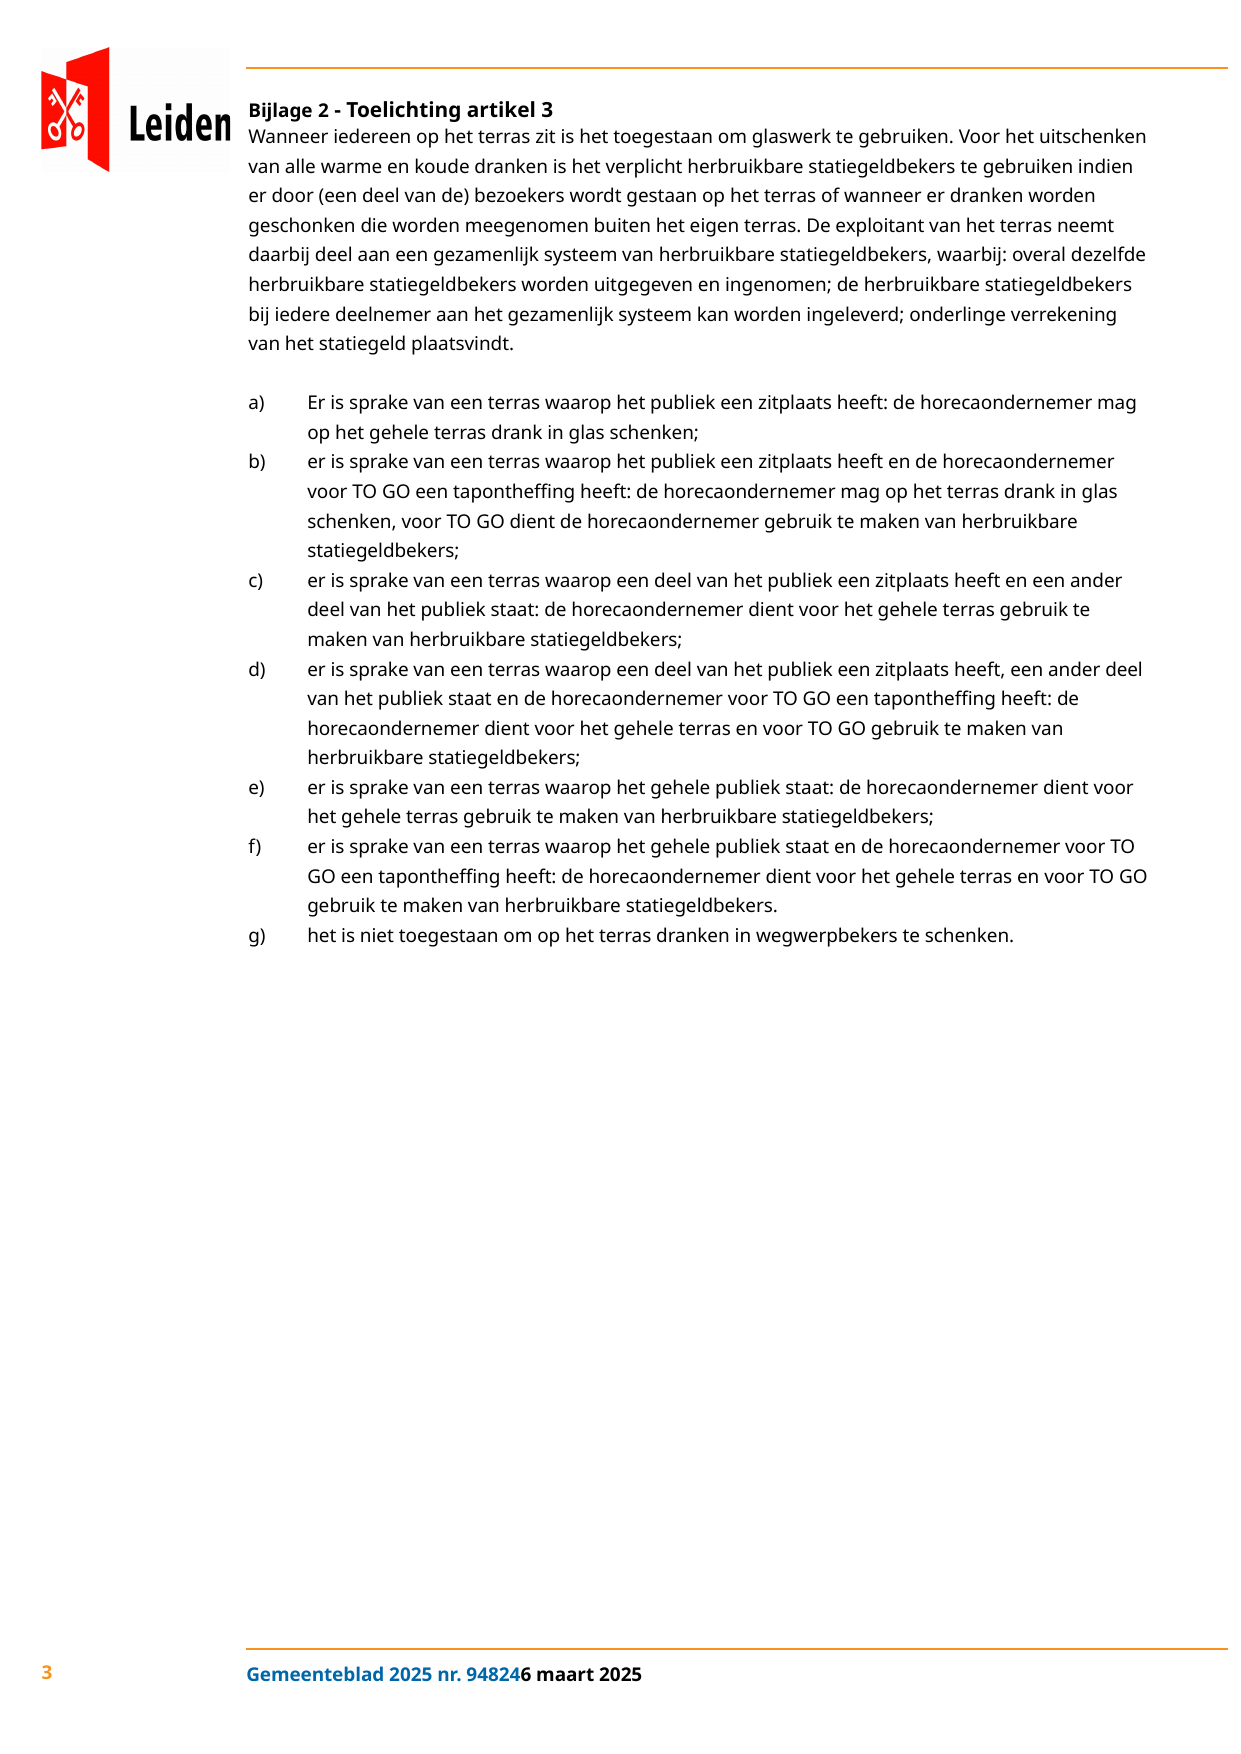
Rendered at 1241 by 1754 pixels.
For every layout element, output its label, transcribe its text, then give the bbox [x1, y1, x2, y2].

list er is sprake van een terras waarop een deel van het publiek een zitplaats heeft en een ander deel van het publiek staat: de horecaondernemer dient voor het gehele terras gebruik te maken van herbruikbare statiegeldbekers; [248, 567, 1152, 652]
list er is sprake van een terras waarop het gehele publiek staat en de horecaondernemer voor TO GO een tapontheffing heeft: de horecaondernemer dient voor het gehele terras en voor TO GO gebruik te maken van herbruikbare statiegeldbekers. [248, 833, 1152, 918]
list Er is sprake van een terras waarop het publiek een zitplaats heeft: de horecaondernemer mag op het gehele terras drank in glas schenken; [248, 389, 1152, 445]
text Wanneer iedereen op het terras zit is het toegestaan om glaswerk te gebruiken. Voor het uitschenken van alle warme en koude dranken is het verplicht herbruikbare statiegeldbekers te gebruiken indien er door (een deel van de) bezoekers wordt gestaan op het terras of wanneer er dranken worden geschonken die worden meegenomen buiten het eigen terras. De exploitant van het terras neemt daarbij deel aan een gezamenlijk systeem van herbruikbare statiegeldbekers, waarbij: overal dezelfde herbruikbare statiegeldbekers worden uitgegeven en ingenomen; de herbruikbare statiegeldbekers bij iedere deelnemer aan het gezamenlijk systeem kan worden ingeleverd; onderlinge verrekening van het statiegeld plaatsvindt. [248, 123, 1152, 356]
list het is niet toegestaan om op het terras dranken in wegwerpbekers te schenken. [248, 922, 1152, 948]
text Bijlage 2 - Toelichting artikel 3 [248, 95, 1152, 123]
list er is sprake van een terras waarop een deel van het publiek een zitplaats heeft, een ander deel van het publiek staat en de horecaondernemer voor TO GO een tapontheffing heeft: de horecaondernemer dient voor het gehele terras en voor TO GO gebruik te maken van herbruikbare statiegeldbekers; [248, 656, 1152, 770]
picture [41, 47, 231, 172]
list er is sprake van een terras waarop het gehele publiek staat: de horecaondernemer dient voor het gehele terras gebruik te maken van herbruikbare statiegeldbekers; [248, 774, 1152, 829]
list er is sprake van een terras waarop het publiek een zitplaats heeft en de horecaondernemer voor TO GO een tapontheffing heeft: de horecaondernemer mag op het terras drank in glas schenken, voor TO GO dient de horecaondernemer gebruik te maken van herbruikbare statiegeldbekers; [248, 449, 1152, 563]
